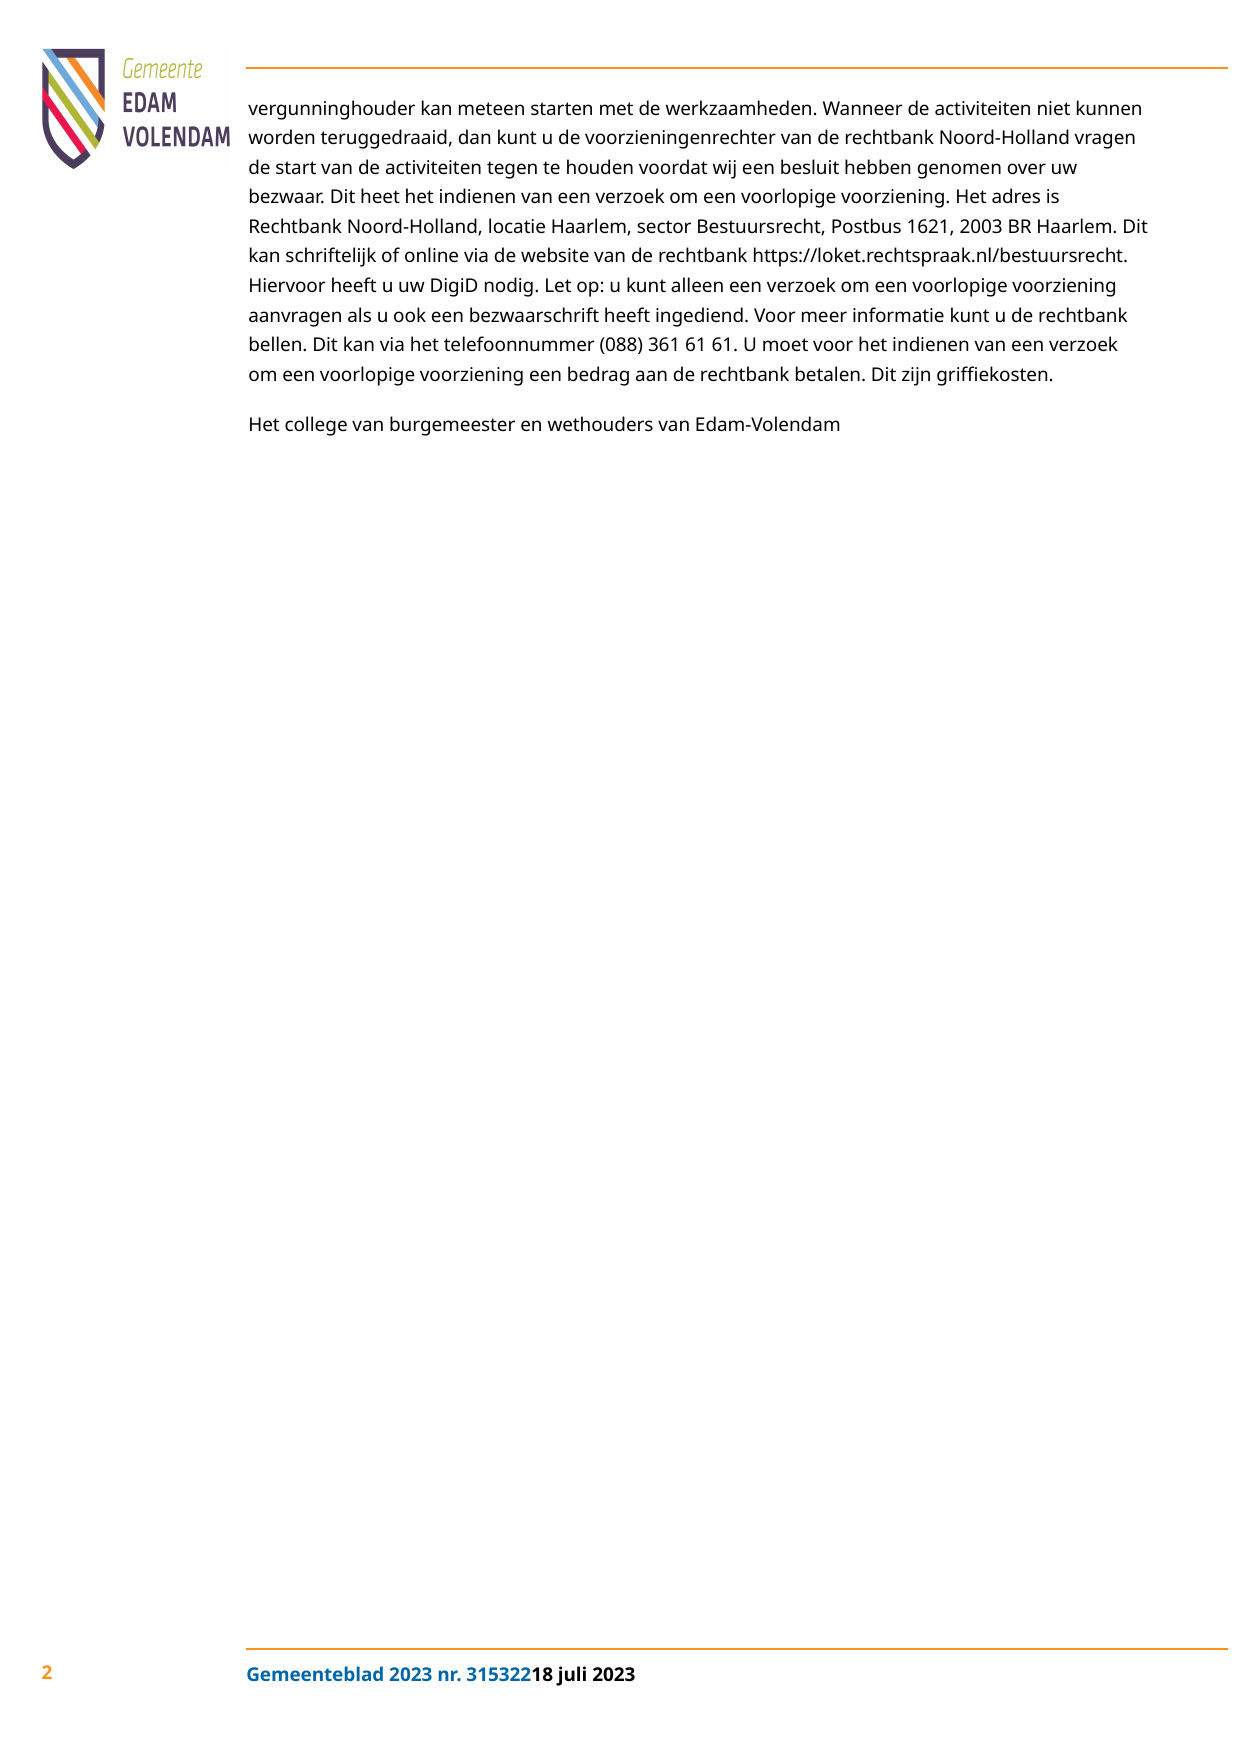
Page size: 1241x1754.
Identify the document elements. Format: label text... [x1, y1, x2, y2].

text vergunninghouder kan meteen starten met de werkzaamheden. Wanneer de activiteiten niet kunnen worden teruggedraaid, dan kunt u de voorzieningenrechter van de rechtbank Noord-Holland vragen de start van de activiteiten tegen te houden voordat wij een besluit hebben genomen over uw bezwaar. Dit heet het indienen van een verzoek om een voorlopige voorziening. Het adres is Rechtbank Noord-Holland, locatie Haarlem, sector Bestuursrecht, Postbus 1621, 2003 BR Haarlem. Dit kan schriftelijk of online via de website van de rechtbank https://loket.rechtspraak.nl/bestuursrecht. Hiervoor heeft u uw DigiD nodig. Let op: u kunt alleen een verzoek om een voorlopige voorziening aanvragen als u ook een bezwaarschrift heeft ingediend. Voor meer informatie kunt u de rechtbank bellen. Dit kan via het telefoonnummer (088) 361 61 61. U moet voor het indienen van een verzoek om een voorlopige voorziening een bedrag aan de rechtbank betalen. Dit zijn griffiekosten. [248, 95, 1152, 387]
picture [41, 47, 231, 172]
text Het college van burgemeester en wethouders van Edam-Volendam [248, 411, 1152, 437]
